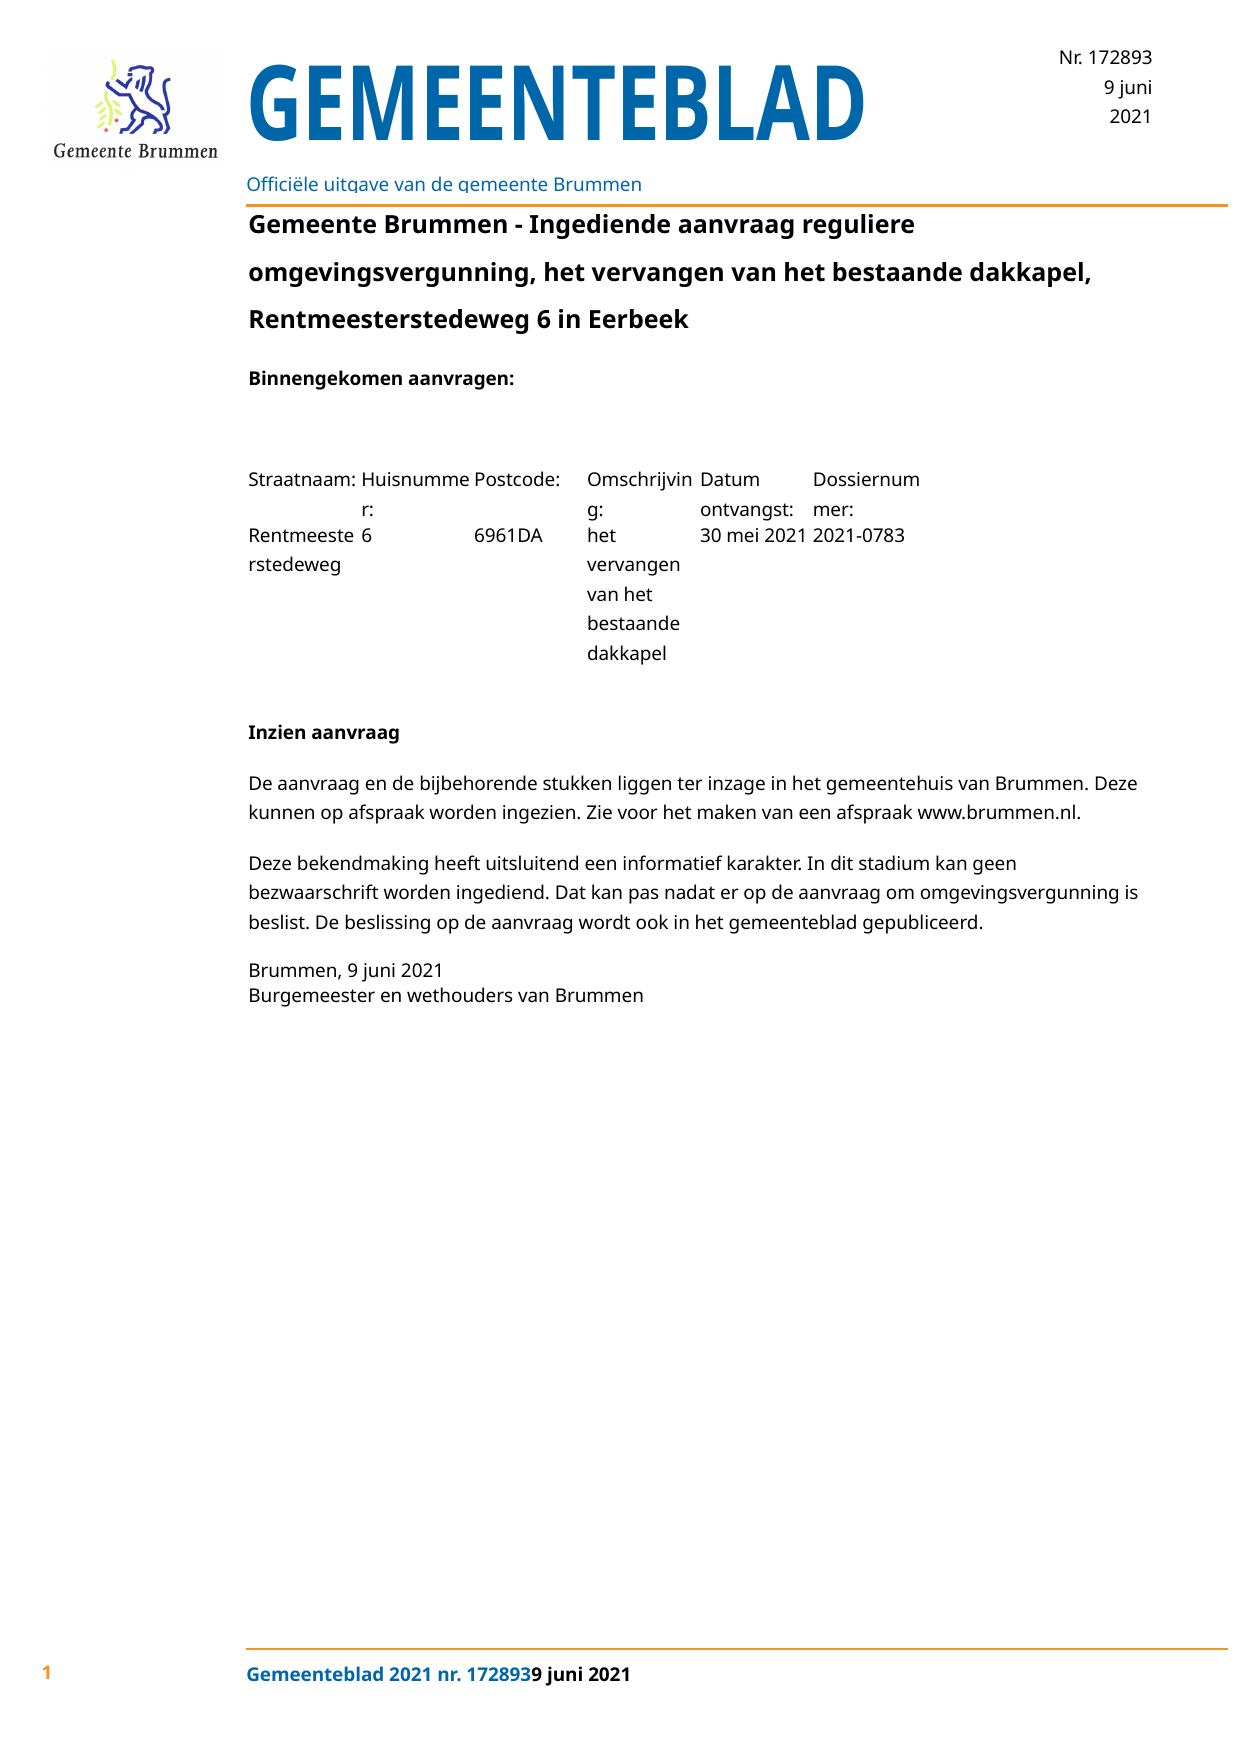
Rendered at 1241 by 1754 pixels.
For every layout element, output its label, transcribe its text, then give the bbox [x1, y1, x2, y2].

table_header Postcode: [474, 466, 587, 522]
table_cell [1039, 522, 1152, 666]
table_header Omschrijving: [587, 466, 700, 522]
text Inzien aanvraag [248, 719, 1152, 745]
text Deze bekendmaking heeft uitsluitend een informatief karakter. In dit stadium kan geen bezwaarschrift worden ingediend. Dat kan pas nadat er op de aanvraag om omgevingsvergunning is beslist. De beslissing op de aanvraag wordt ook in het gemeenteblad gepubliceerd. [248, 850, 1152, 935]
table_cell 6961DA [474, 522, 587, 666]
table_cell 30 mei 2021 [700, 522, 813, 666]
table_cell Rentmeesterstedeweg [248, 522, 361, 666]
picture [41, 47, 231, 172]
table_header Datum ontvangst: [700, 466, 813, 522]
text Burgemeester en wethouders van Brummen [248, 983, 1152, 1008]
text Binnengekomen aanvragen: [248, 366, 1152, 391]
table_cell [926, 522, 1038, 666]
table_cell 6 [361, 522, 474, 666]
table_header [1039, 466, 1152, 522]
table_header [926, 466, 1038, 522]
table_header Straatnaam: [248, 466, 361, 522]
table_cell het vervangen van het bestaande dakkapel [587, 522, 700, 666]
table_header Huisnummer: [361, 466, 474, 522]
table_cell 2021-0783 [813, 522, 926, 666]
text Brummen, 9 juni 2021 [248, 957, 1152, 983]
table_header Dossiernummer: [813, 466, 926, 522]
text Gemeente Brummen - Ingediende aanvraag reguliere omgevingsvergunning, het vervangen van het bestaande dakkapel, Rentmeesterstedeweg 6 in Eerbeek [248, 207, 1152, 336]
text De aanvraag en de bijbehorende stukken liggen ter inzage in het gemeentehuis van Brummen. Deze kunnen op afspraak worden ingezien. Zie voor het maken van een afspraak www.brummen.nl. [248, 770, 1152, 825]
